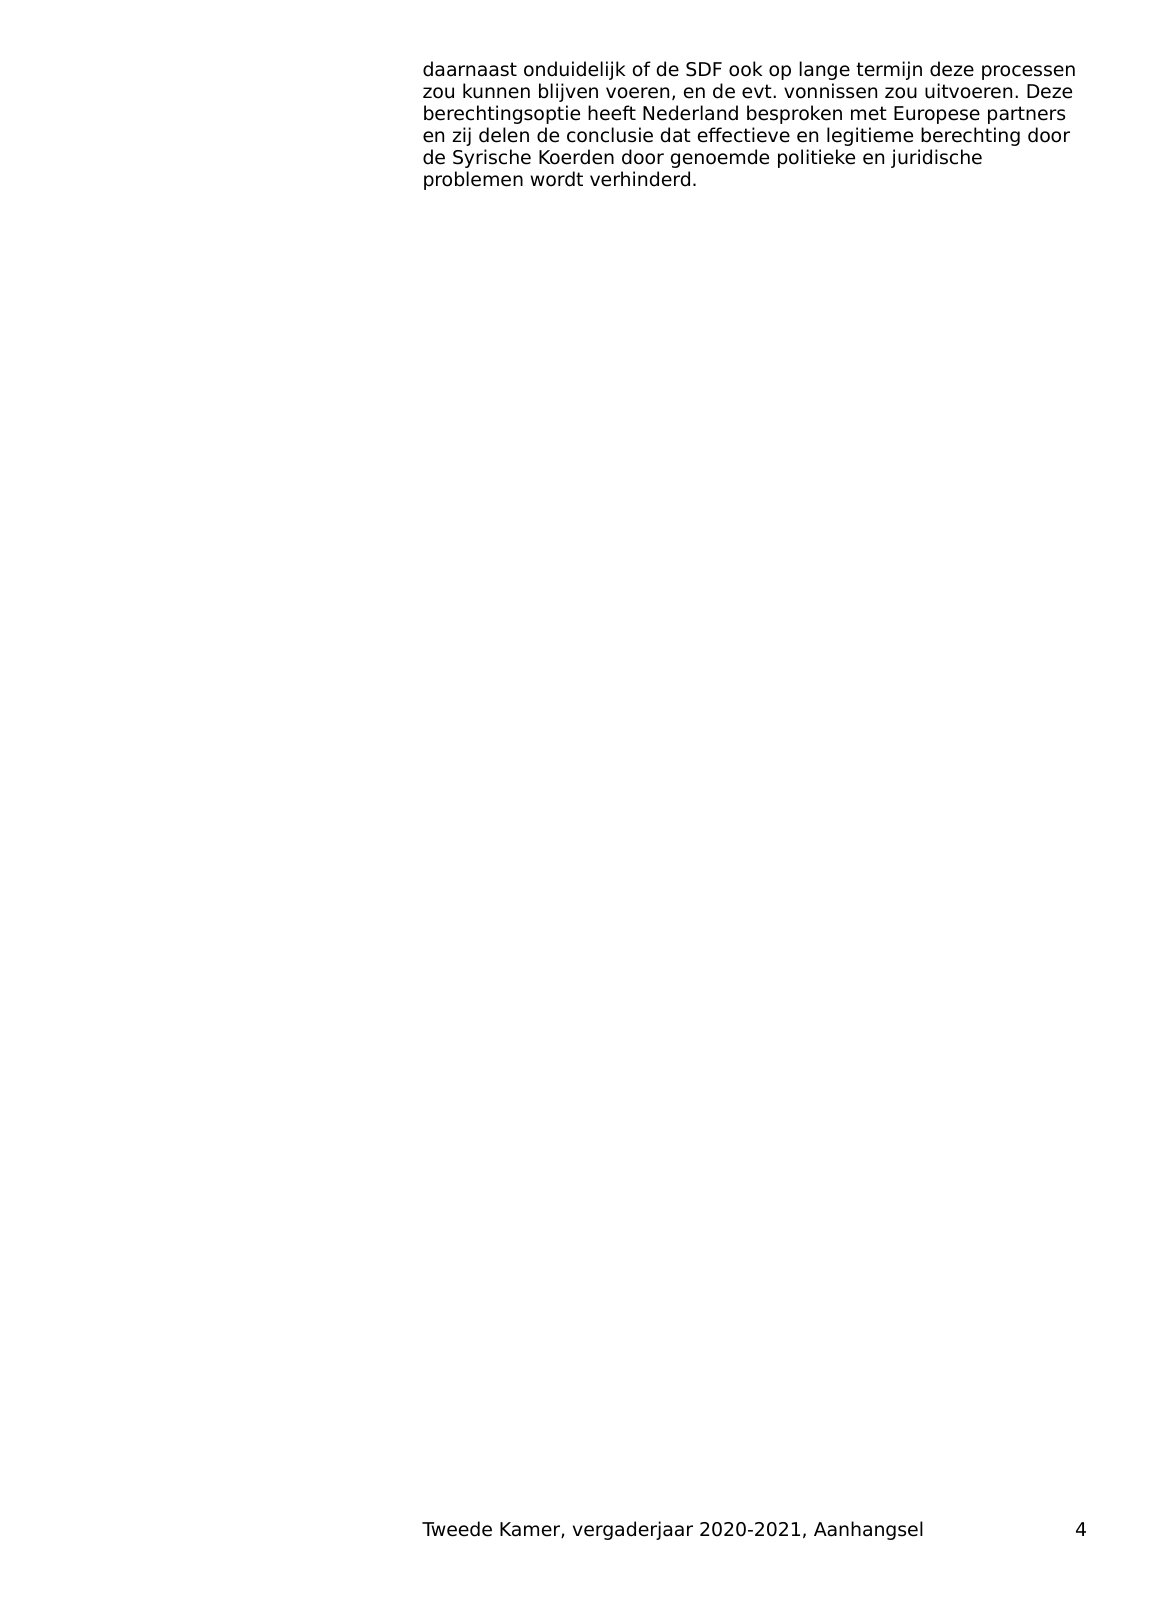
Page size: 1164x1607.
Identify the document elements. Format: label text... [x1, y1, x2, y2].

text daarnaast onduidelijk of de SDF ook op lange termijn deze processen zou kunnen blijven voeren, en de evt. vonnissen zou uitvoeren. Deze berechtingsoptie heeft Nederland besproken met Europese partners en zij delen de conclusie dat effectieve en legitieme berechting door de Syrische Koerden door genoemde politieke en juridische problemen wordt verhinderd. [422, 59, 1087, 191]
